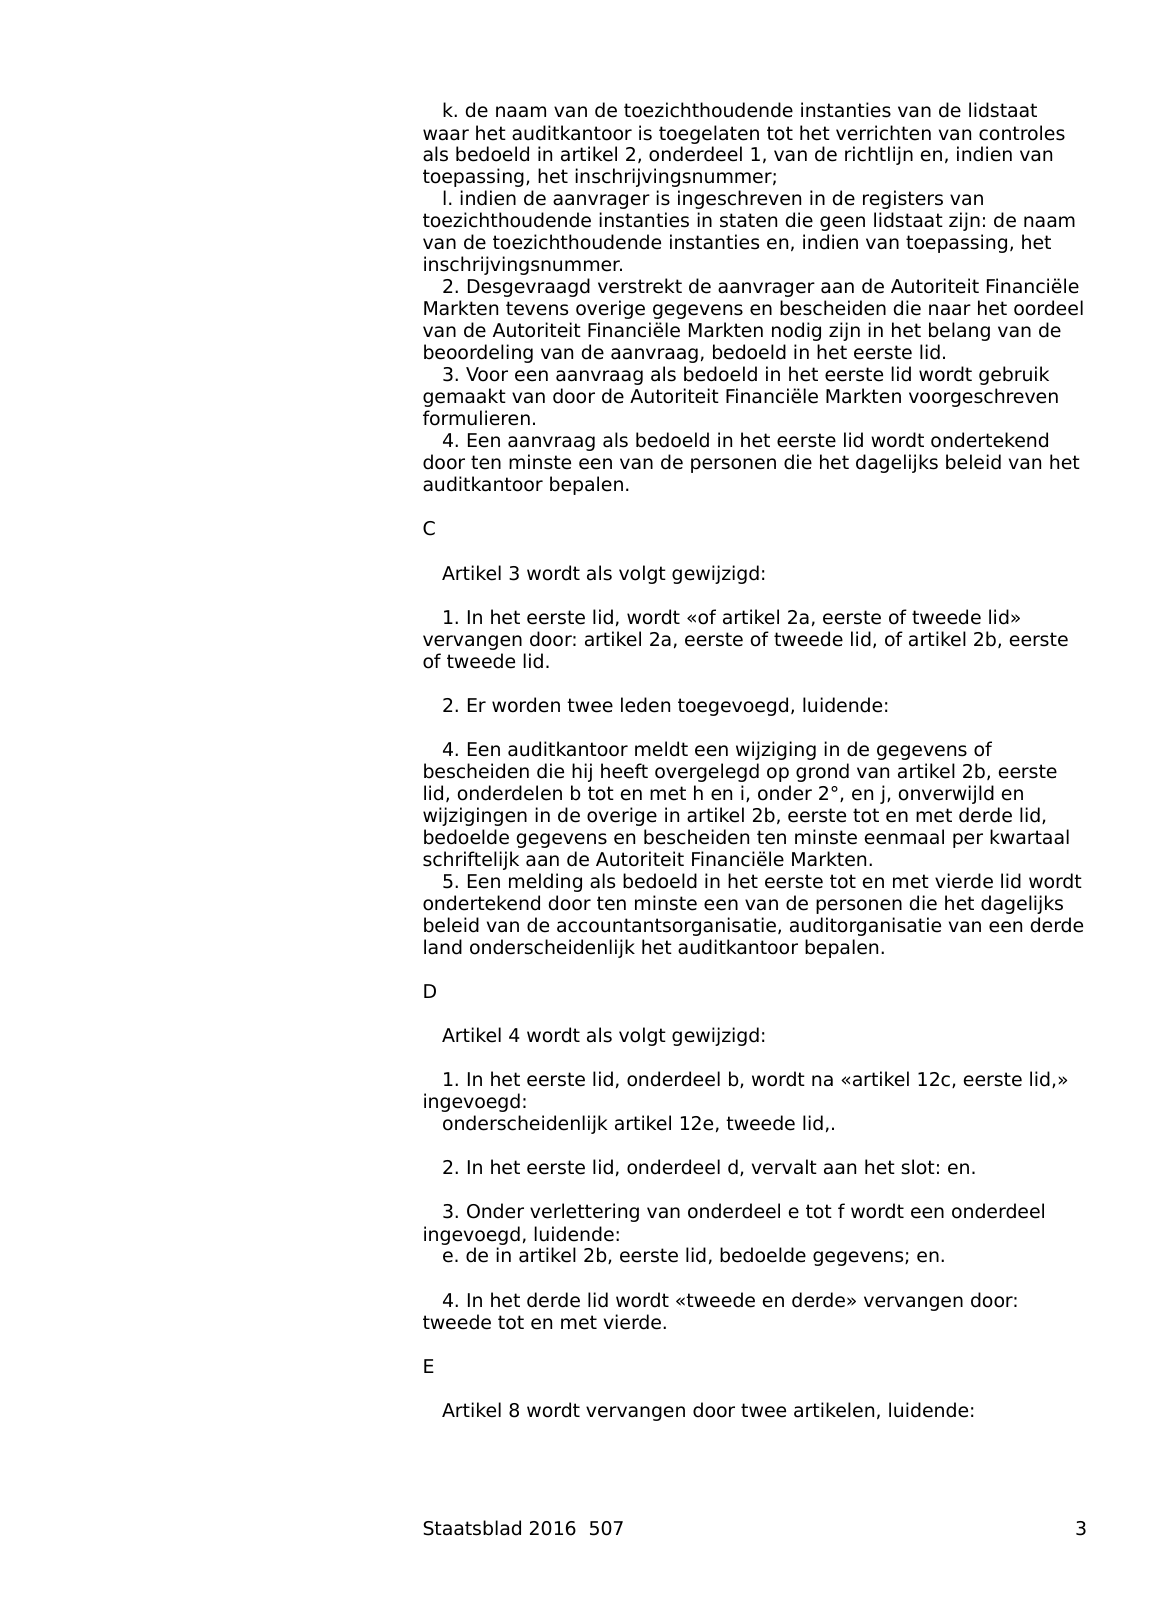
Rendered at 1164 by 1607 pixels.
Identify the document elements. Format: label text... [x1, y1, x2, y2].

text 2. In het eerste lid, onderdeel d, vervalt aan het slot: en. [422, 1157, 1087, 1179]
text 1. In het eerste lid, onderdeel b, wordt na «artikel 12c, eerste lid,» ingevoegd: [422, 1069, 1087, 1113]
text onderscheidenlijk artikel 12e, tweede lid,. [422, 1113, 1087, 1135]
text 1. In het eerste lid, wordt «of artikel 2a, eerste of tweede lid» vervangen door: artikel 2a, eerste of tweede lid, of artikel 2b, eerste of tweede lid. [422, 607, 1087, 672]
text 2. Desgevraagd verstrekt de aanvrager aan de Autoriteit Financiële Markten tevens overige gegevens en bescheiden die naar het oordeel van de Autoriteit Financiële Markten nodig zijn in het belang van de beoordeling van de aanvraag, bedoeld in het eerste lid. [422, 276, 1087, 364]
text C [422, 518, 1087, 540]
text Artikel 3 wordt als volgt gewijzigd: [422, 562, 1087, 584]
text 3. Voor een aanvraag als bedoeld in het eerste lid wordt gebruik gemaakt van door de Autoriteit Financiële Markten voorgeschreven formulieren. [422, 364, 1087, 430]
text 5. Een melding als bedoeld in het eerste tot en met vierde lid wordt ondertekend door ten minste een van de personen die het dagelijks beleid van de accountantsorganisatie, auditorganisatie van een derde land onderscheidenlijk het auditkantoor bepalen. [422, 871, 1087, 959]
text Artikel 8 wordt vervangen door twee artikelen, luidende: [422, 1400, 1087, 1422]
text l. indien de aanvrager is ingeschreven in de registers van toezichthoudende instanties in staten die geen lidstaat zijn: de naam van de toezichthoudende instanties en, indien van toepassing, het inschrijvingsnummer. [422, 188, 1087, 276]
text k. de naam van de toezichthoudende instanties van de lidstaat waar het auditkantoor is toegelaten tot het verrichten van controles als bedoeld in artikel 2, onderdeel 1, van de richtlijn en, indien van toepassing, het inschrijvingsnummer; [422, 100, 1087, 188]
text 3. Onder verlettering van onderdeel e tot f wordt een onderdeel ingevoegd, luidende: [422, 1201, 1087, 1245]
text 4. Een aanvraag als bedoeld in het eerste lid wordt ondertekend door ten minste een van de personen die het dagelijks beleid van het auditkantoor bepalen. [422, 430, 1087, 496]
text D [422, 981, 1087, 1003]
text E [422, 1356, 1087, 1378]
text 4. Een auditkantoor meldt een wijziging in de gegevens of bescheiden die hij heeft overgelegd op grond van artikel 2b, eerste lid, onderdelen b tot en met h en i, onder 2°, en j, onverwijld en wijzigingen in de overige in artikel 2b, eerste tot en met derde lid, bedoelde gegevens en bescheiden ten minste eenmaal per kwartaal schriftelijk aan de Autoriteit Financiële Markten. [422, 739, 1087, 871]
text 2. Er worden twee leden toegevoegd, luidende: [422, 695, 1087, 717]
text e. de in artikel 2b, eerste lid, bedoelde gegevens; en. [422, 1245, 1087, 1267]
text Artikel 4 wordt als volgt gewijzigd: [422, 1025, 1087, 1047]
text 4. In het derde lid wordt «tweede en derde» vervangen door: tweede tot en met vierde. [422, 1289, 1087, 1333]
